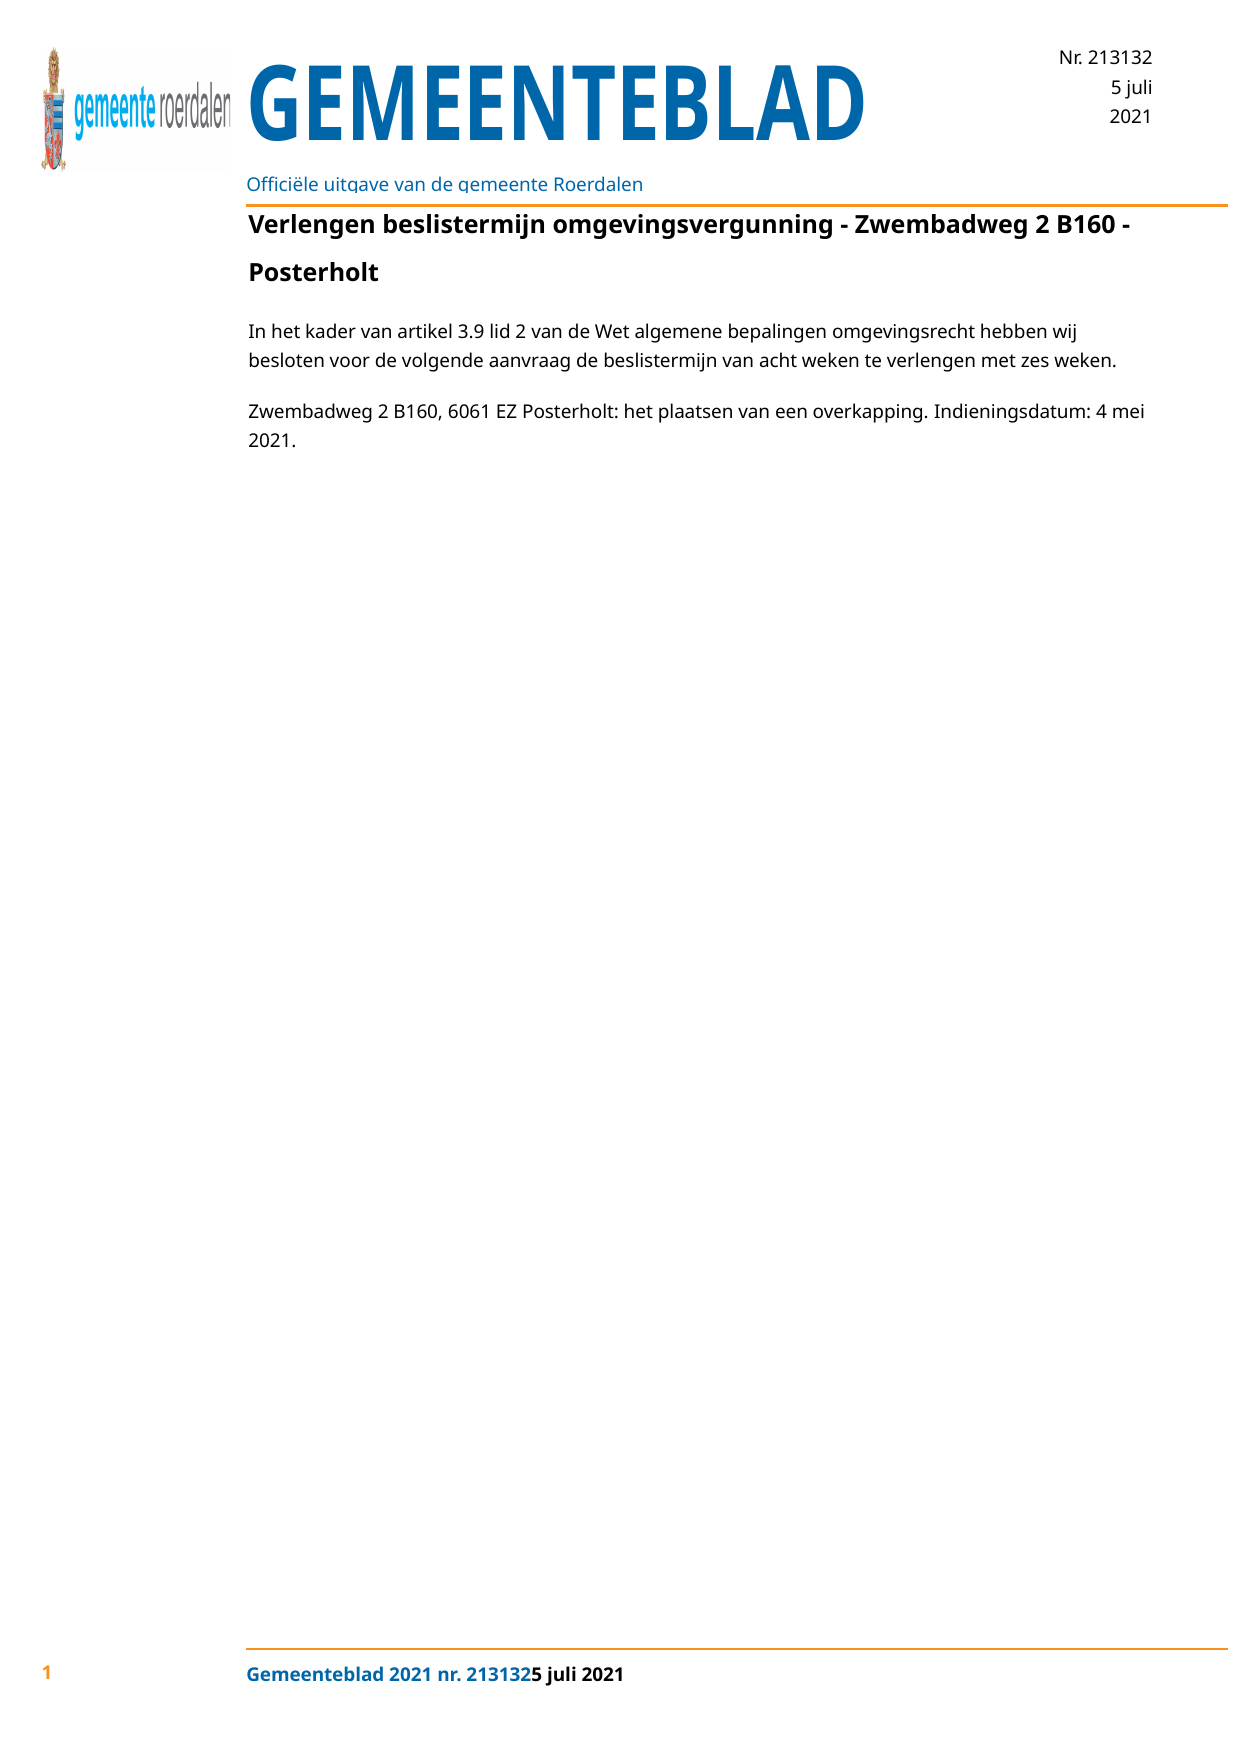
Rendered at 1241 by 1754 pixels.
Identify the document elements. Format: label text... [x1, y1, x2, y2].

text In het kader van artikel 3.9 lid 2 van de Wet algemene bepalingen omgevingsrecht hebben wij besloten voor de volgende aanvraag de beslistermijn van acht weken te verlengen met zes weken. [248, 318, 1152, 373]
picture [41, 47, 231, 172]
text Verlengen beslistermijn omgevingsvergunning - Zwembadweg 2 B160 - Posterholt [248, 207, 1152, 288]
text Zwembadweg 2 B160, 6061 EZ Posterholt: het plaatsen van een overkapping. Indieningsdatum: 4 mei 2021. [248, 398, 1152, 453]
